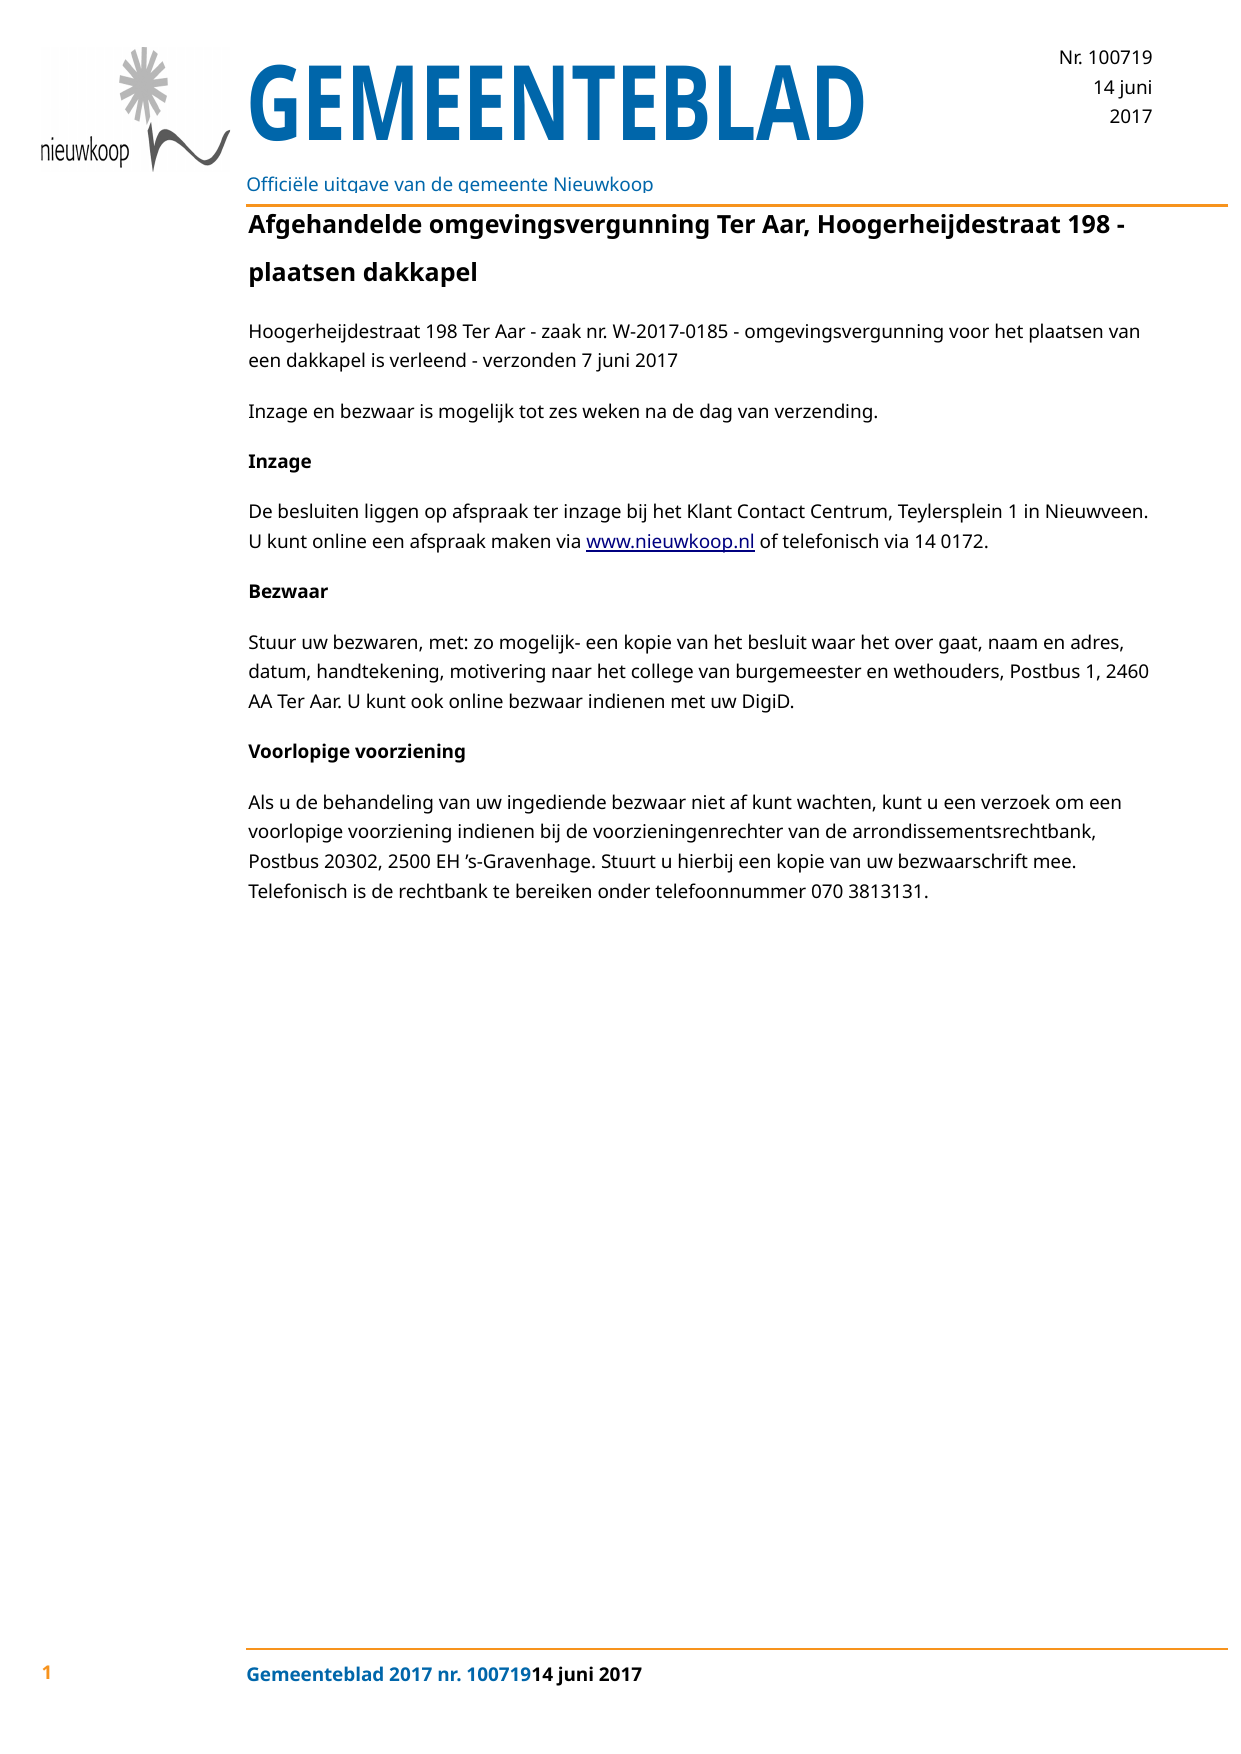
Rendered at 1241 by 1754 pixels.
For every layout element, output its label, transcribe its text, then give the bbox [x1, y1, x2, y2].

text Als u de behandeling van uw ingediende bezwaar niet af kunt wachten, kunt u een verzoek om een voorlopige voorziening indienen bij de voorzieningenrechter van de arrondissementsrechtbank, Postbus 20302, 2500 EH ’s-Gravenhage. Stuurt u hierbij een kopie van uw bezwaarschrift mee. Telefonisch is de rechtbank te bereiken onder telefoonnummer 070 3813131. [248, 789, 1152, 904]
picture [41, 47, 231, 172]
text Afgehandelde omgevingsvergunning Ter Aar, Hoogerheijdestraat 198 - plaatsen dakkapel [248, 207, 1152, 288]
text De besluiten liggen op afspraak ter inzage bij het Klant Contact Centrum, Teylersplein 1 in Nieuwveen. U kunt online een afspraak maken via www.nieuwkoop.nl of telefonisch via 14 0172. [248, 499, 1152, 554]
text Bezwaar [248, 579, 1152, 604]
text Inzage en bezwaar is mogelijk tot zes weken na de dag van verzending. [248, 398, 1152, 424]
text Inzage [248, 448, 1152, 474]
text Hoogerheijdestraat 198 Ter Aar - zaak nr. W-2017-0185 - omgevingsvergunning voor het plaatsen van een dakkapel is verleend - verzonden 7 juni 2017 [248, 318, 1152, 373]
text Stuur uw bezwaren, met: zo mogelijk- een kopie van het besluit waar het over gaat, naam en adres, datum, handtekening, motivering naar het college van burgemeester en wethouders, Postbus 1, 2460 AA Ter Aar. U kunt ook online bezwaar indienen met uw DigiD. [248, 629, 1152, 714]
text Voorlopige voorziening [248, 739, 1152, 764]
